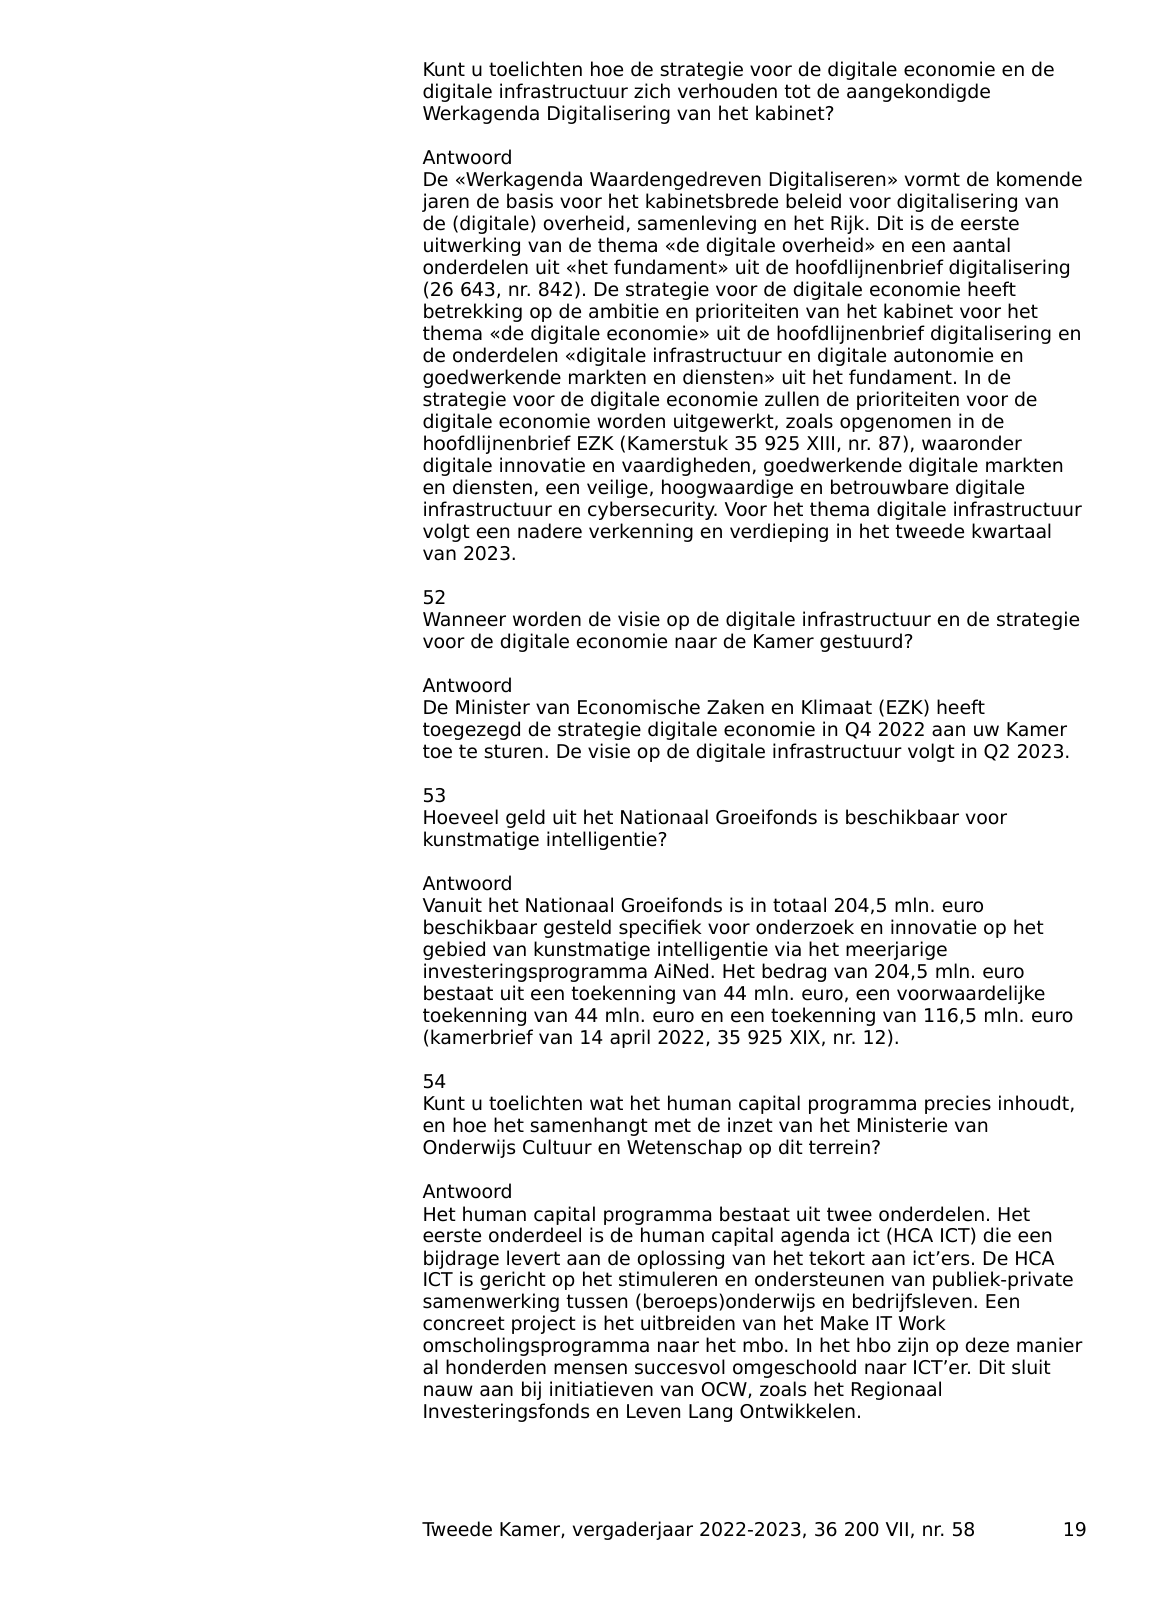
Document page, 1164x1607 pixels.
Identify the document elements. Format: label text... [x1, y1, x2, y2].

text Antwoord [422, 147, 1087, 169]
text Wanneer worden de visie op de digitale infrastructuur en de strategie voor de digitale economie naar de Kamer gestuurd? [422, 609, 1087, 653]
text Het human capital programma bestaat uit twee onderdelen. Het eerste onderdeel is de human capital agenda ict (HCA ICT) die een bijdrage levert aan de oplossing van het tekort aan ict’ers. De HCA ICT is gericht op het stimuleren en ondersteunen van publiek-private samenwerking tussen (beroeps)onderwijs en bedrijfsleven. Een concreet project is het uitbreiden van het Make IT Work omscholingsprogramma naar het mbo. In het hbo zijn op deze manier al honderden mensen succesvol omgeschoold naar ICT’er. Dit sluit nauw aan bij initiatieven van OCW, zoals het Regionaal Investeringsfonds en Leven Lang Ontwikkelen. [422, 1203, 1087, 1423]
text Antwoord [422, 1181, 1087, 1203]
text Vanuit het Nationaal Groeifonds is in totaal 204,5 mln. euro beschikbaar gesteld specifiek voor onderzoek en innovatie op het gebied van kunstmatige intelligentie via het meerjarige investeringsprogramma AiNed. Het bedrag van 204,5 mln. euro bestaat uit een toekenning van 44 mln. euro, een voorwaardelijke toekenning van 44 mln. euro en een toekenning van 116,5 mln. euro (kamerbrief van 14 april 2022, 35 925 XIX, nr. 12). [422, 895, 1087, 1049]
text Kunt u toelichten wat het human capital programma precies inhoudt, en hoe het samenhangt met de inzet van het Ministerie van Onderwijs Cultuur en Wetenschap op dit terrein? [422, 1093, 1087, 1159]
text 54 [422, 1071, 1087, 1093]
text Kunt u toelichten hoe de strategie voor de digitale economie en de digitale infrastructuur zich verhouden tot de aangekondigde Werkagenda Digitalisering van het kabinet? [422, 59, 1087, 125]
text Hoeveel geld uit het Nationaal Groeifonds is beschikbaar voor kunstmatige intelligentie? [422, 807, 1087, 851]
text 53 [422, 785, 1087, 807]
text De «Werkagenda Waardengedreven Digitaliseren» vormt de komende jaren de basis voor het kabinetsbrede beleid voor digitalisering van de (digitale) overheid, samenleving en het Rijk. Dit is de eerste uitwerking van de thema «de digitale overheid» en een aantal onderdelen uit «het fundament» uit de hoofdlijnenbrief digitalisering (26 643, nr. 842). De strategie voor de digitale economie heeft betrekking op de ambitie en prioriteiten van het kabinet voor het thema «de digitale economie» uit de hoofdlijnenbrief digitalisering en de onderdelen «digitale infrastructuur en digitale autonomie en goedwerkende markten en diensten» uit het fundament. In de strategie voor de digitale economie zullen de prioriteiten voor de digitale economie worden uitgewerkt, zoals opgenomen in de hoofdlijnenbrief EZK (Kamerstuk 35 925 XIII, nr. 87), waaronder digitale innovatie en vaardigheden, goedwerkende digitale markten en diensten, een veilige, hoogwaardige en betrouwbare digitale infrastructuur en cybersecurity. Voor het thema digitale infrastructuur volgt een nadere verkenning en verdieping in het tweede kwartaal van 2023. [422, 169, 1087, 565]
text Antwoord [422, 675, 1087, 697]
text Antwoord [422, 873, 1087, 895]
text De Minister van Economische Zaken en Klimaat (EZK) heeft toegezegd de strategie digitale economie in Q4 2022 aan uw Kamer toe te sturen. De visie op de digitale infrastructuur volgt in Q2 2023. [422, 697, 1087, 763]
text 52 [422, 587, 1087, 609]
